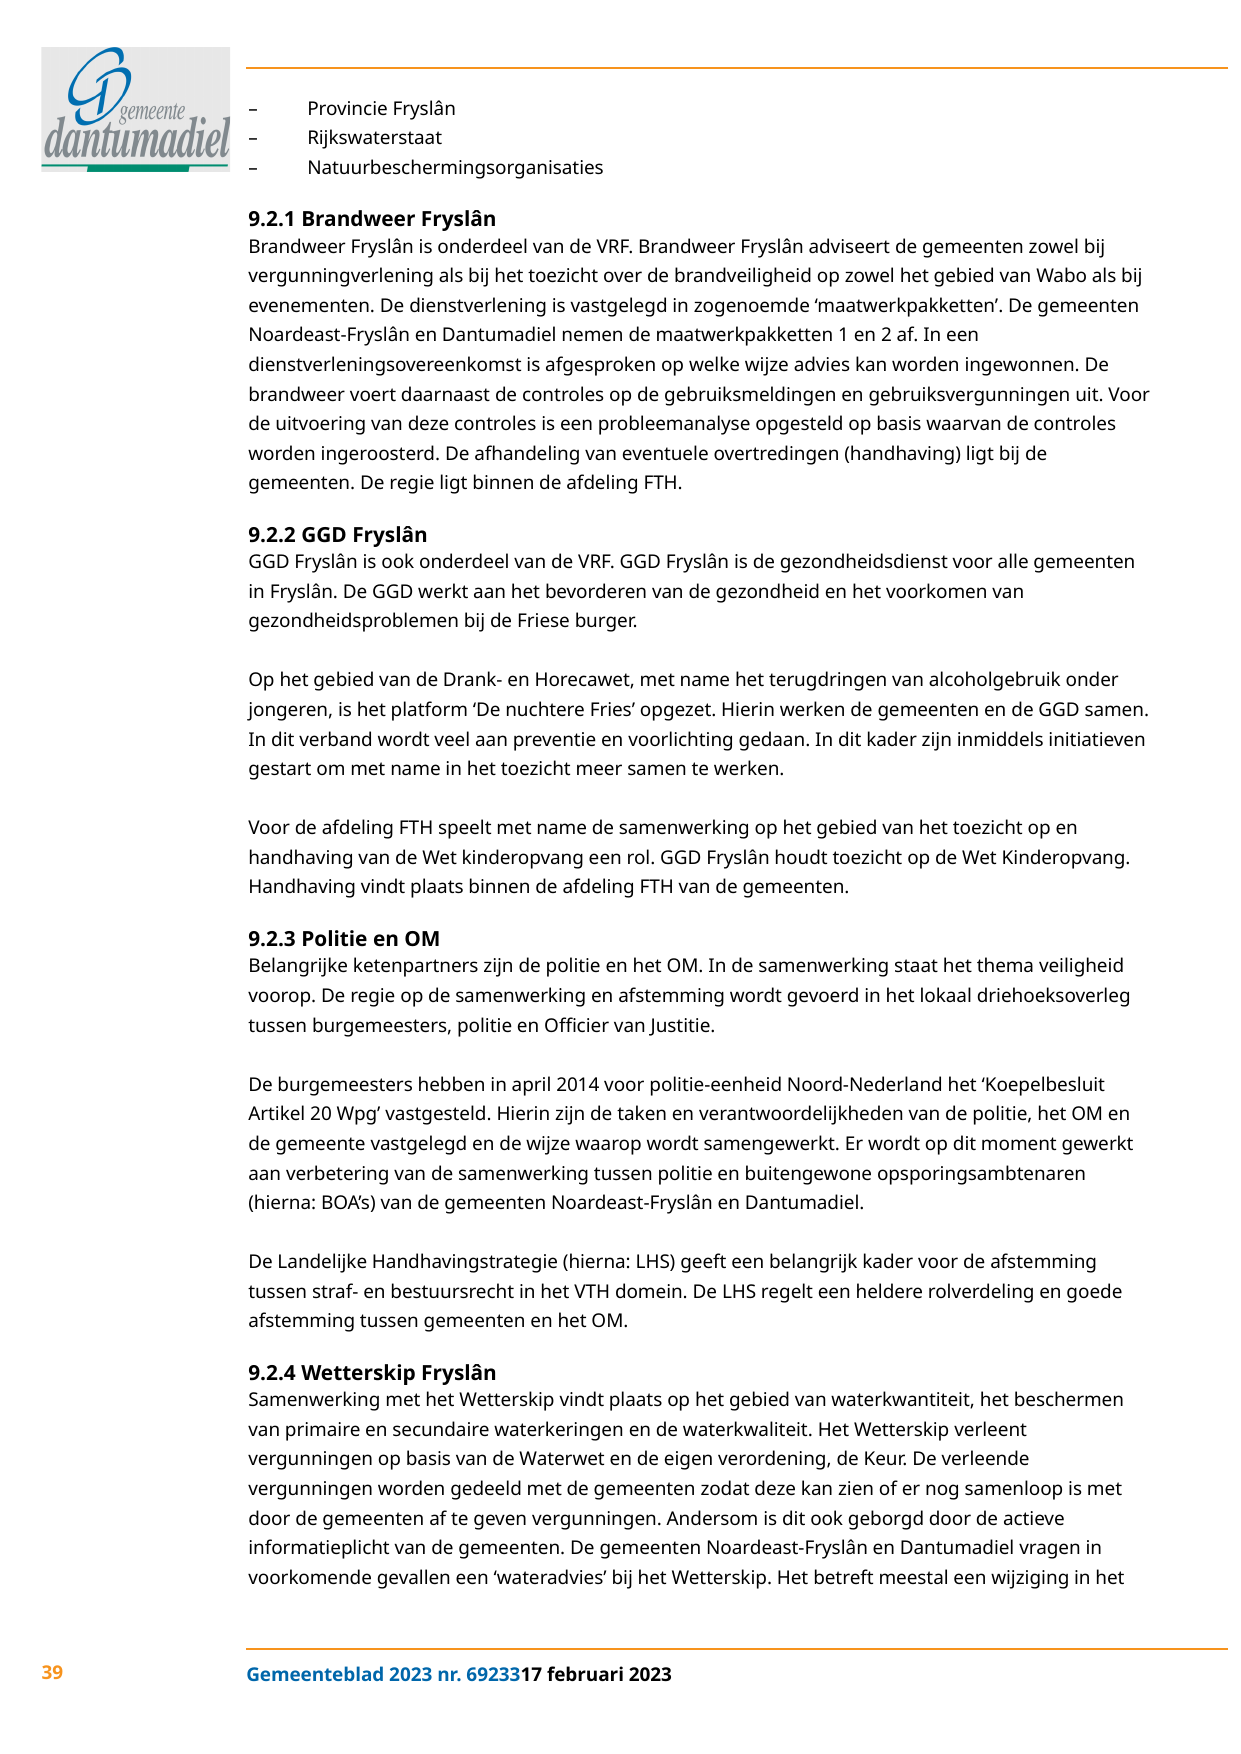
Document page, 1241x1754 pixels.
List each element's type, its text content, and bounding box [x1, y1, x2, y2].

text Op het gebied van de Drank- en Horecawet, met name het terugdringen van alcoholgebruik onder jongeren, is het platform ‘De nuchtere Fries’ opgezet. Hierin werken de gemeenten en de GGD samen. In dit verband wordt veel aan preventie en voorlichting gedaan. In dit kader zijn inmiddels initiatieven gestart om met name in het toezicht meer samen te werken. [248, 667, 1152, 781]
text 9.2.3 Politie en OM [248, 924, 1152, 953]
text De Landelijke Handhavingstrategie (hierna: LHS) geeft een belangrijk kader voor de afstemming tussen straf- en bestuursrecht in het VTH domein. De LHS regelt een heldere rolverdeling en goede afstemming tussen gemeenten en het OM. [248, 1248, 1152, 1333]
text Voor de afdeling FTH speelt met name de samenwerking op het gebied van het toezicht op en handhaving van de Wet kinderopvang een rol. GGD Fryslân houdt toezicht op de Wet Kinderopvang. Handhaving vindt plaats binnen de afdeling FTH van de gemeenten. [248, 814, 1152, 899]
list Provincie Fryslân [248, 95, 1152, 121]
text De burgemeesters hebben in april 2014 voor politie-eenheid Noord-Nederland het ‘Koepelbesluit Artikel 20 Wpg’ vastgesteld. Hierin zijn de taken en verantwoordelijkheden van de politie, het OM en de gemeente vastgelegd en de wijze waarop wordt samengewerkt. Er wordt op dit moment gewerkt aan verbetering van de samenwerking tussen politie en buitengewone opsporingsambtenaren (hierna: BOA’s) van de gemeenten Noardeast-Fryslân en Dantumadiel. [248, 1071, 1152, 1215]
text Belangrijke ketenpartners zijn de politie en het OM. In de samenwerking staat het thema veiligheid voorop. De regie op de samenwerking en afstemming wordt gevoerd in het lokaal driehoeksoverleg tussen burgemeesters, politie en Officier van Justitie. [248, 953, 1152, 1037]
text GGD Fryslân is ook onderdeel van de VRF. GGD Fryslân is de gezondheidsdienst voor alle gemeenten in Fryslân. De GGD werkt aan het bevorderen van de gezondheid en het voorkomen van gezondheidsproblemen bij de Friese burger. [248, 548, 1152, 633]
text Brandweer Fryslân is onderdeel van de VRF. Brandweer Fryslân adviseert de gemeenten zowel bij vergunningverlening als bij het toezicht over de brandveiligheid op zowel het gebied van Wabo als bij evenementen. De dienstverlening is vastgelegd in zogenoemde ‘maatwerkpakketten’. De gemeenten Noardeast-Fryslân en Dantumadiel nemen de maatwerkpakketten 1 en 2 af. In een dienstverleningsovereenkomst is afgesproken op welke wijze advies kan worden ingewonnen. De brandweer voert daarnaast de controles op de gebruiksmeldingen en gebruiksvergunningen uit. Voor de uitvoering van deze controles is een probleemanalyse opgesteld op basis waarvan de controles worden ingeroosterd. De afhandeling van eventuele overtredingen (handhaving) ligt bij de gemeenten. De regie ligt binnen de afdeling FTH. [248, 233, 1152, 495]
text 9.2.2 GGD Fryslân [248, 520, 1152, 548]
list Natuurbeschermingsorganisaties [248, 154, 1152, 180]
picture [41, 47, 231, 172]
text Samenwerking met het Wetterskip vindt plaats op het gebied van waterkwantiteit, het beschermen van primaire en secundaire waterkeringen en de waterkwaliteit. Het Wetterskip verleent vergunningen op basis van de Waterwet en de eigen verordening, de Keur. De verleende vergunningen worden gedeeld met de gemeenten zodat deze kan zien of er nog samenloop is met door de gemeenten af te geven vergunningen. Andersom is dit ook geborgd door de actieve informatieplicht van de gemeenten. De gemeenten Noardeast-Fryslân en Dantumadiel vragen in voorkomende gevallen een ‘wateradvies’ bij het Wetterskip. Het betreft meestal een wijziging in het [248, 1386, 1152, 1590]
text 9.2.1 Brandweer Fryslân [248, 204, 1152, 233]
text 9.2.4 Wetterskip Fryslân [248, 1358, 1152, 1386]
list Rijkswaterstaat [248, 124, 1152, 150]
